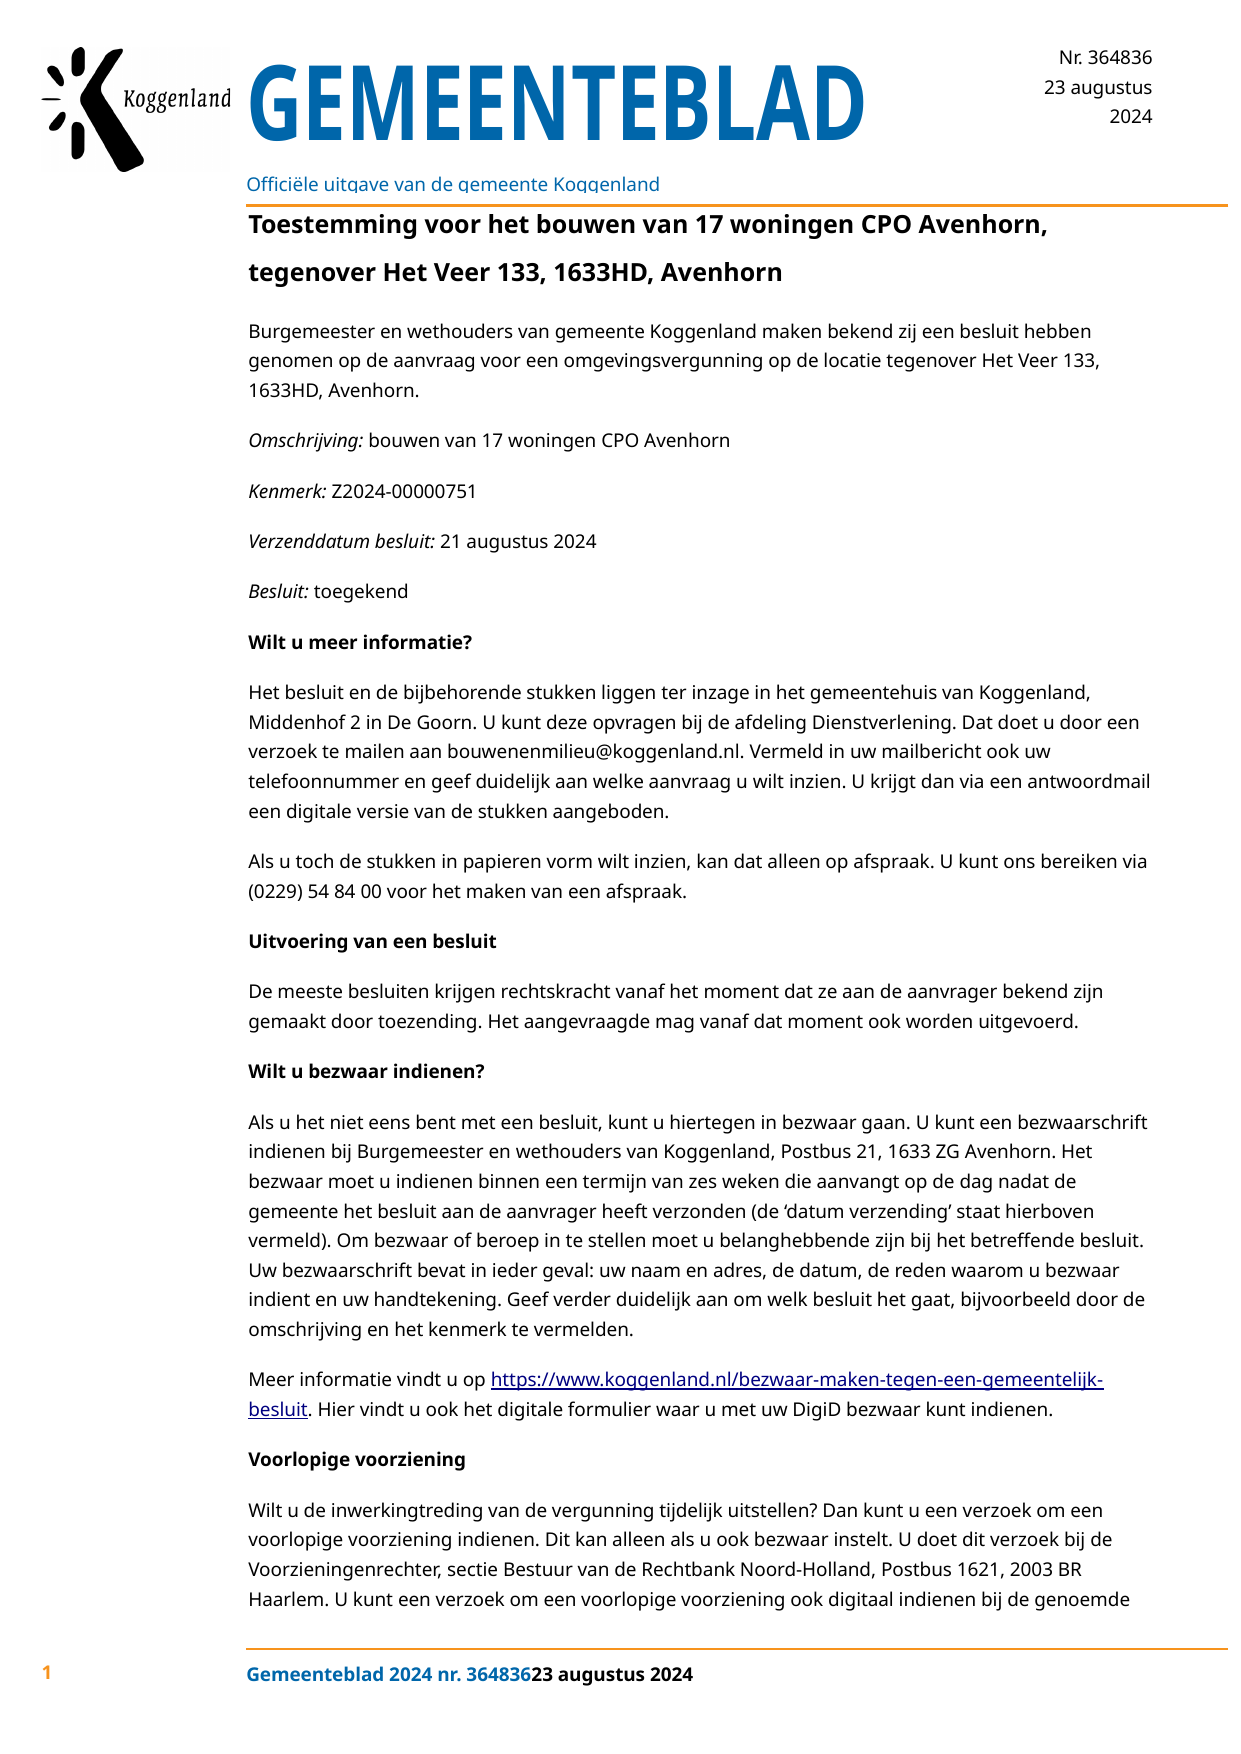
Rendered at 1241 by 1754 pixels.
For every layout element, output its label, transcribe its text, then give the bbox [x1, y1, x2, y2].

text Besluit: toegekend [248, 579, 1152, 604]
text Wilt u de inwerkingtreding van de vergunning tijdelijk uitstellen? Dan kunt u een verzoek om een voorlopige voorziening indienen. Dit kan alleen als u ook bezwaar instelt. U doet dit verzoek bij de Voorzieningenrechter, sectie Bestuur van de Rechtbank Noord-Holland, Postbus 1621, 2003 BR Haarlem. U kunt een verzoek om een voorlopige voorziening ook digitaal indienen bij de genoemde [248, 1497, 1152, 1612]
text Het besluit en de bijbehorende stukken liggen ter inzage in het gemeentehuis van Koggenland, Middenhof 2 in De Goorn. U kunt deze opvragen bij de afdeling Dienstverlening. Dat doet u door een verzoek te mailen aan bouwenenmilieu@koggenland.nl. Vermeld in uw mailbericht ook uw telefoonnummer en geef duidelijk aan welke aanvraag u wilt inzien. U krijgt dan via een antwoordmail een digitale versie van de stukken aangeboden. [248, 679, 1152, 824]
text Meer informatie vindt u op https://www.koggenland.nl/bezwaar-maken-tegen-een-gemeentelijk-besluit. Hier vindt u ook het digitale formulier waar u met uw DigiD bezwaar kunt indienen. [248, 1367, 1152, 1422]
picture [41, 47, 231, 172]
text Burgemeester en wethouders van gemeente Koggenland maken bekend zij een besluit hebben genomen op de aanvraag voor een omgevingsvergunning op de locatie tegenover Het Veer 133, 1633HD, Avenhorn. [248, 318, 1152, 403]
text Kenmerk: Z2024-00000751 [248, 478, 1152, 504]
text Omschrijving: bouwen van 17 woningen CPO Avenhorn [248, 427, 1152, 453]
text Wilt u meer informatie? [248, 629, 1152, 655]
text Toestemming voor het bouwen van 17 woningen CPO Avenhorn, tegenover Het Veer 133, 1633HD, Avenhorn [248, 207, 1152, 288]
text De meeste besluiten krijgen rechtskracht vanaf het moment dat ze aan de aanvrager bekend zijn gemaakt door toezending. Het aangevraagde mag vanaf dat moment ook worden uitgevoerd. [248, 979, 1152, 1034]
text Wilt u bezwaar indienen? [248, 1059, 1152, 1084]
text Voorlopige voorziening [248, 1447, 1152, 1472]
text Als u toch de stukken in papieren vorm wilt inzien, kan dat alleen op afspraak. U kunt ons bereiken via (0229) 54 84 00 voor het maken van een afspraak. [248, 848, 1152, 904]
text Verzenddatum besluit: 21 augustus 2024 [248, 528, 1152, 554]
text Uitvoering van een besluit [248, 928, 1152, 954]
text Als u het niet eens bent met een besluit, kunt u hiertegen in bezwaar gaan. U kunt een bezwaarschrift indienen bij Burgemeester en wethouders van Koggenland, Postbus 21, 1633 ZG Avenhorn. Het bezwaar moet u indienen binnen een termijn van zes weken die aanvangt op de dag nadat de gemeente het besluit aan de aanvrager heeft verzonden (de ‘datum verzending’ staat hierboven vermeld). Om bezwaar of beroep in te stellen moet u belanghebbende zijn bij het betreffende besluit. Uw bezwaarschrift bevat in ieder geval: uw naam en adres, de datum, de reden waarom u bezwaar indient en uw handtekening. Geef verder duidelijk aan om welk besluit het gaat, bijvoorbeeld door de omschrijving en het kenmerk te vermelden. [248, 1109, 1152, 1342]
